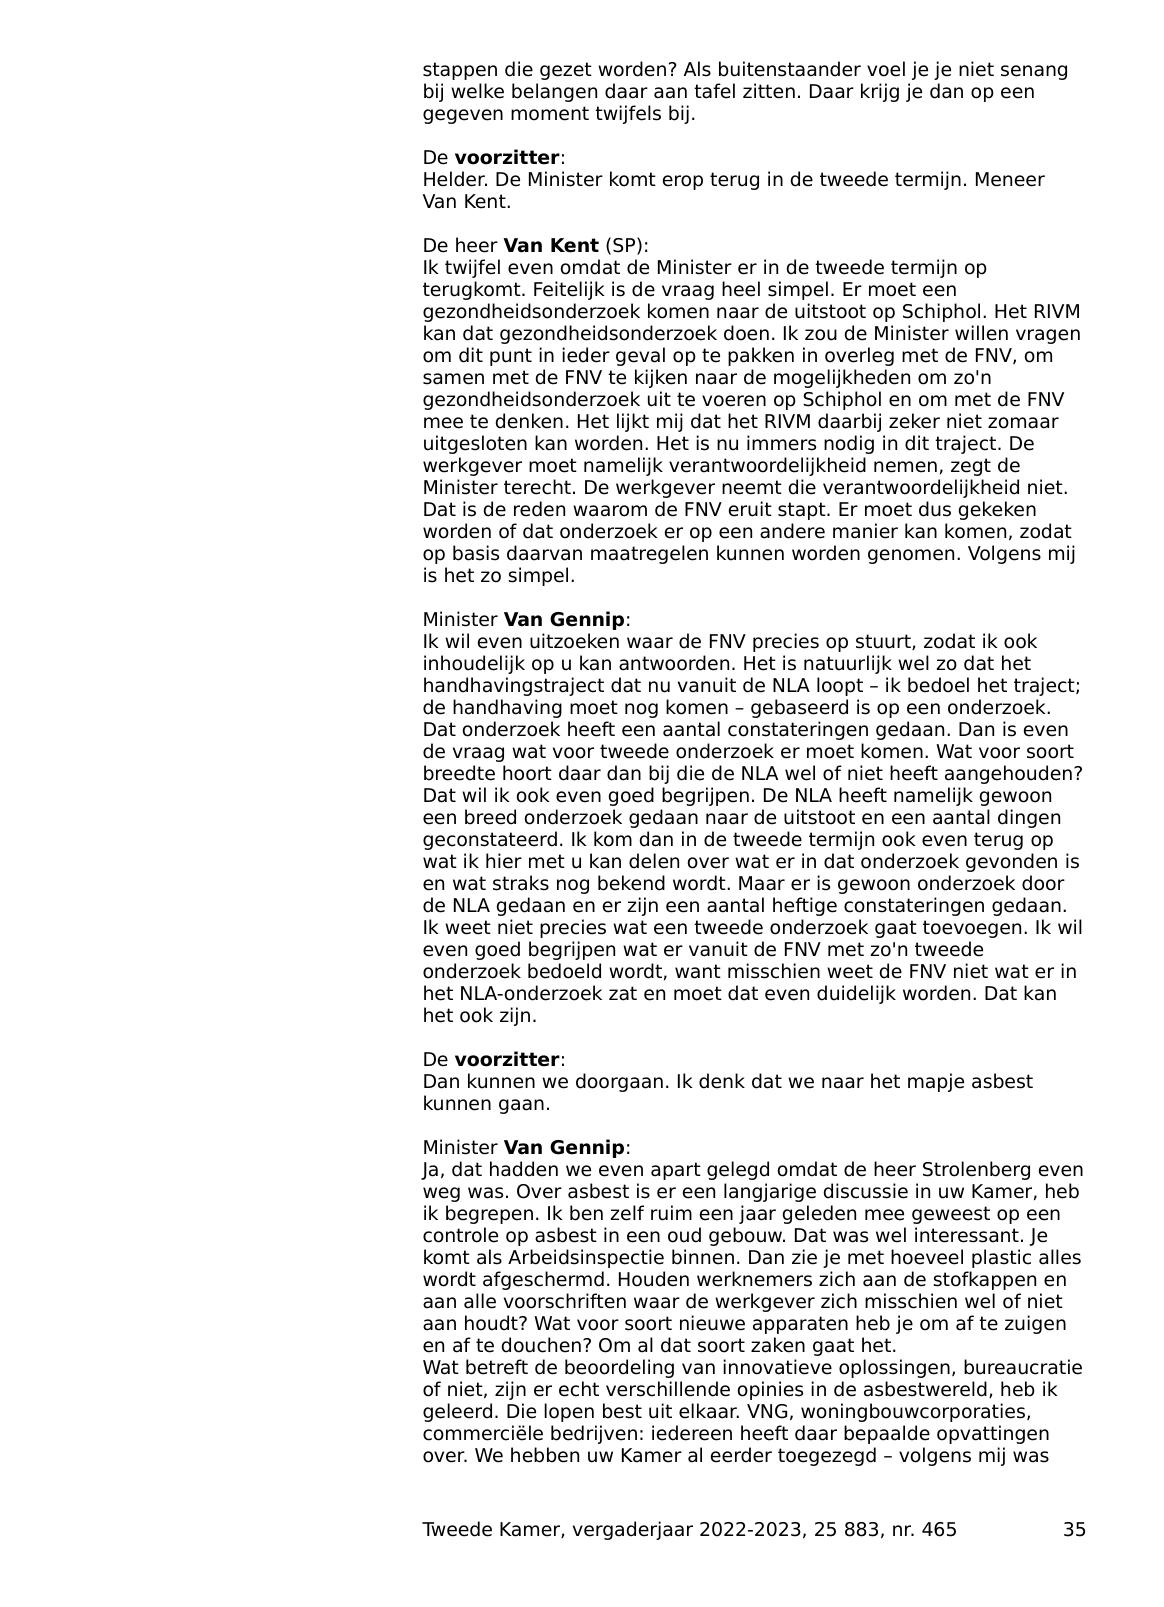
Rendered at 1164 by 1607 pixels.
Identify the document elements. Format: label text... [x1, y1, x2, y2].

text Wat betreft de beoordeling van innovatieve oplossingen, bureaucratie of niet, zijn er echt verschillende opinies in de asbestwereld, heb ik geleerd. Die lopen best uit elkaar. VNG, woningbouwcorporaties, commerciële bedrijven: iedereen heeft daar bepaalde opvattingen over. We hebben uw Kamer al eerder toegezegd – volgens mij was [422, 1357, 1087, 1467]
text stappen die gezet worden? Als buitenstaander voel je je niet senang bij welke belangen daar aan tafel zitten. Daar krijg je dan op een gegeven moment twijfels bij. [422, 59, 1087, 125]
text De voorzitter: [422, 147, 1087, 169]
text Minister Van Gennip: [422, 1137, 1087, 1159]
text De voorzitter: [422, 1049, 1087, 1071]
text Helder. De Minister komt erop terug in de tweede termijn. Meneer Van Kent. [422, 169, 1087, 213]
text Minister Van Gennip: [422, 609, 1087, 631]
text Dan kunnen we doorgaan. Ik denk dat we naar het mapje asbest kunnen gaan. [422, 1071, 1087, 1115]
text Ja, dat hadden we even apart gelegd omdat de heer Strolenberg even weg was. Over asbest is er een langjarige discussie in uw Kamer, heb ik begrepen. Ik ben zelf ruim een jaar geleden mee geweest op een controle op asbest in een oud gebouw. Dat was wel interessant. Je komt als Arbeidsinspectie binnen. Dan zie je met hoeveel plastic alles wordt afgeschermd. Houden werknemers zich aan de stofkappen en aan alle voorschriften waar de werkgever zich misschien wel of niet aan houdt? Wat voor soort nieuwe apparaten heb je om af te zuigen en af te douchen? Om al dat soort zaken gaat het. [422, 1159, 1087, 1357]
text Ik twijfel even omdat de Minister er in de tweede termijn op terugkomt. Feitelijk is de vraag heel simpel. Er moet een gezondheidsonderzoek komen naar de uitstoot op Schiphol. Het RIVM kan dat gezondheidsonderzoek doen. Ik zou de Minister willen vragen om dit punt in ieder geval op te pakken in overleg met de FNV, om samen met de FNV te kijken naar de mogelijkheden om zo'n gezondheidsonderzoek uit te voeren op Schiphol en om met de FNV mee te denken. Het lijkt mij dat het RIVM daarbij zeker niet zomaar uitgesloten kan worden. Het is nu immers nodig in dit traject. De werkgever moet namelijk verantwoordelijkheid nemen, zegt de Minister terecht. De werkgever neemt die verantwoordelijkheid niet. Dat is de reden waarom de FNV eruit stapt. Er moet dus gekeken worden of dat onderzoek er op een andere manier kan komen, zodat op basis daarvan maatregelen kunnen worden genomen. Volgens mij is het zo simpel. [422, 257, 1087, 587]
text De heer Van Kent (SP): [422, 235, 1087, 257]
text Ik wil even uitzoeken waar de FNV precies op stuurt, zodat ik ook inhoudelijk op u kan antwoorden. Het is natuurlijk wel zo dat het handhavingstraject dat nu vanuit de NLA loopt – ik bedoel het traject; de handhaving moet nog komen – gebaseerd is op een onderzoek. Dat onderzoek heeft een aantal constateringen gedaan. Dan is even de vraag wat voor tweede onderzoek er moet komen. Wat voor soort breedte hoort daar dan bij die de NLA wel of niet heeft aangehouden? Dat wil ik ook even goed begrijpen. De NLA heeft namelijk gewoon een breed onderzoek gedaan naar de uitstoot en een aantal dingen geconstateerd. Ik kom dan in de tweede termijn ook even terug op wat ik hier met u kan delen over wat er in dat onderzoek gevonden is en wat straks nog bekend wordt. Maar er is gewoon onderzoek door de NLA gedaan en er zijn een aantal heftige constateringen gedaan. Ik weet niet precies wat een tweede onderzoek gaat toevoegen. Ik wil even goed begrijpen wat er vanuit de FNV met zo'n tweede onderzoek bedoeld wordt, want misschien weet de FNV niet wat er in het NLA-onderzoek zat en moet dat even duidelijk worden. Dat kan het ook zijn. [422, 631, 1087, 1027]
